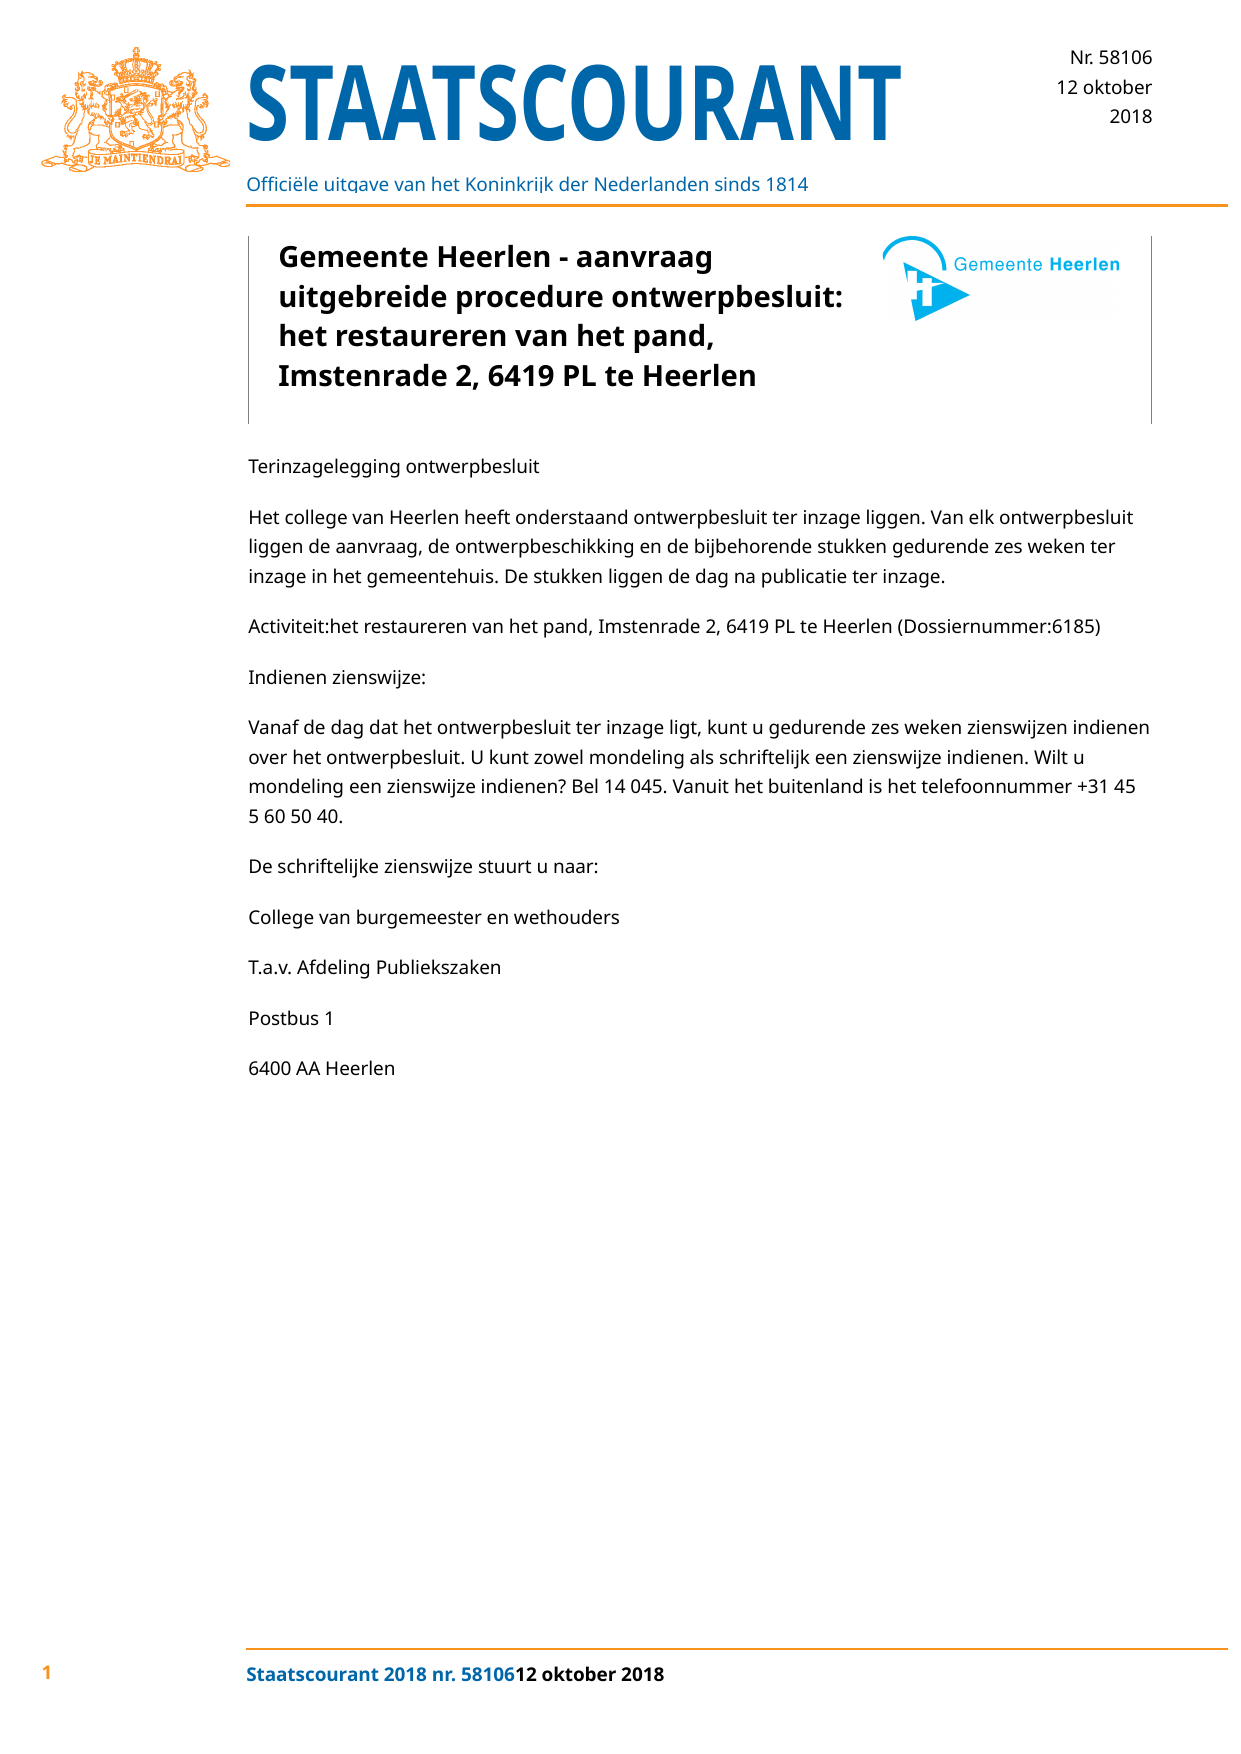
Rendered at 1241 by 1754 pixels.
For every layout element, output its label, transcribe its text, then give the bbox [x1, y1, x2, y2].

text Het college van Heerlen heeft onderstaand ontwerpbesluit ter inzage liggen. Van elk ontwerpbesluit liggen de aanvraag, de ontwerpbeschikking en de bijbehorende stukken gedurende zes weken ter inzage in het gemeentehuis. De stukken liggen de dag na publicatie ter inzage. [248, 504, 1152, 589]
table_header [850, 236, 1151, 424]
text Indienen zienswijze: [248, 664, 1152, 690]
text Vanaf de dag dat het ontwerpbesluit ter inzage ligt, kunt u gedurende zes weken zienswijzen indienen over het ontwerpbesluit. U kunt zowel mondeling als schriftelijk een zienswijze indienen. Wilt u mondeling een zienswijze indienen? Bel 14 045. Vanuit het buitenland is het telefoonnummer +31 45 5 60 50 40. [248, 714, 1152, 829]
text Activiteit:het restaureren van het pand, Imstenrade 2, 6419 PL te Heerlen (Dossiernummer:6185) [248, 614, 1152, 639]
text 6400 AA Heerlen [248, 1055, 1152, 1081]
text Postbus 1 [248, 1005, 1152, 1031]
picture [882, 236, 903, 252]
text T.a.v. Afdeling Publiekszaken [248, 954, 1152, 980]
text College van burgemeester en wethouders [248, 904, 1152, 930]
picture [41, 47, 231, 172]
text Terinzagelegging ontwerpbesluit [248, 454, 1152, 479]
table_header Gemeente Heerlen - aanvraag uitgebreide procedure ontwerpbesluit: het restaureren van het pand, Imstenrade 2, 6419 PL te Heerlen [249, 236, 850, 424]
picture [882, 236, 1119, 321]
text De schriftelijke zienswijze stuurt u naar: [248, 854, 1152, 879]
